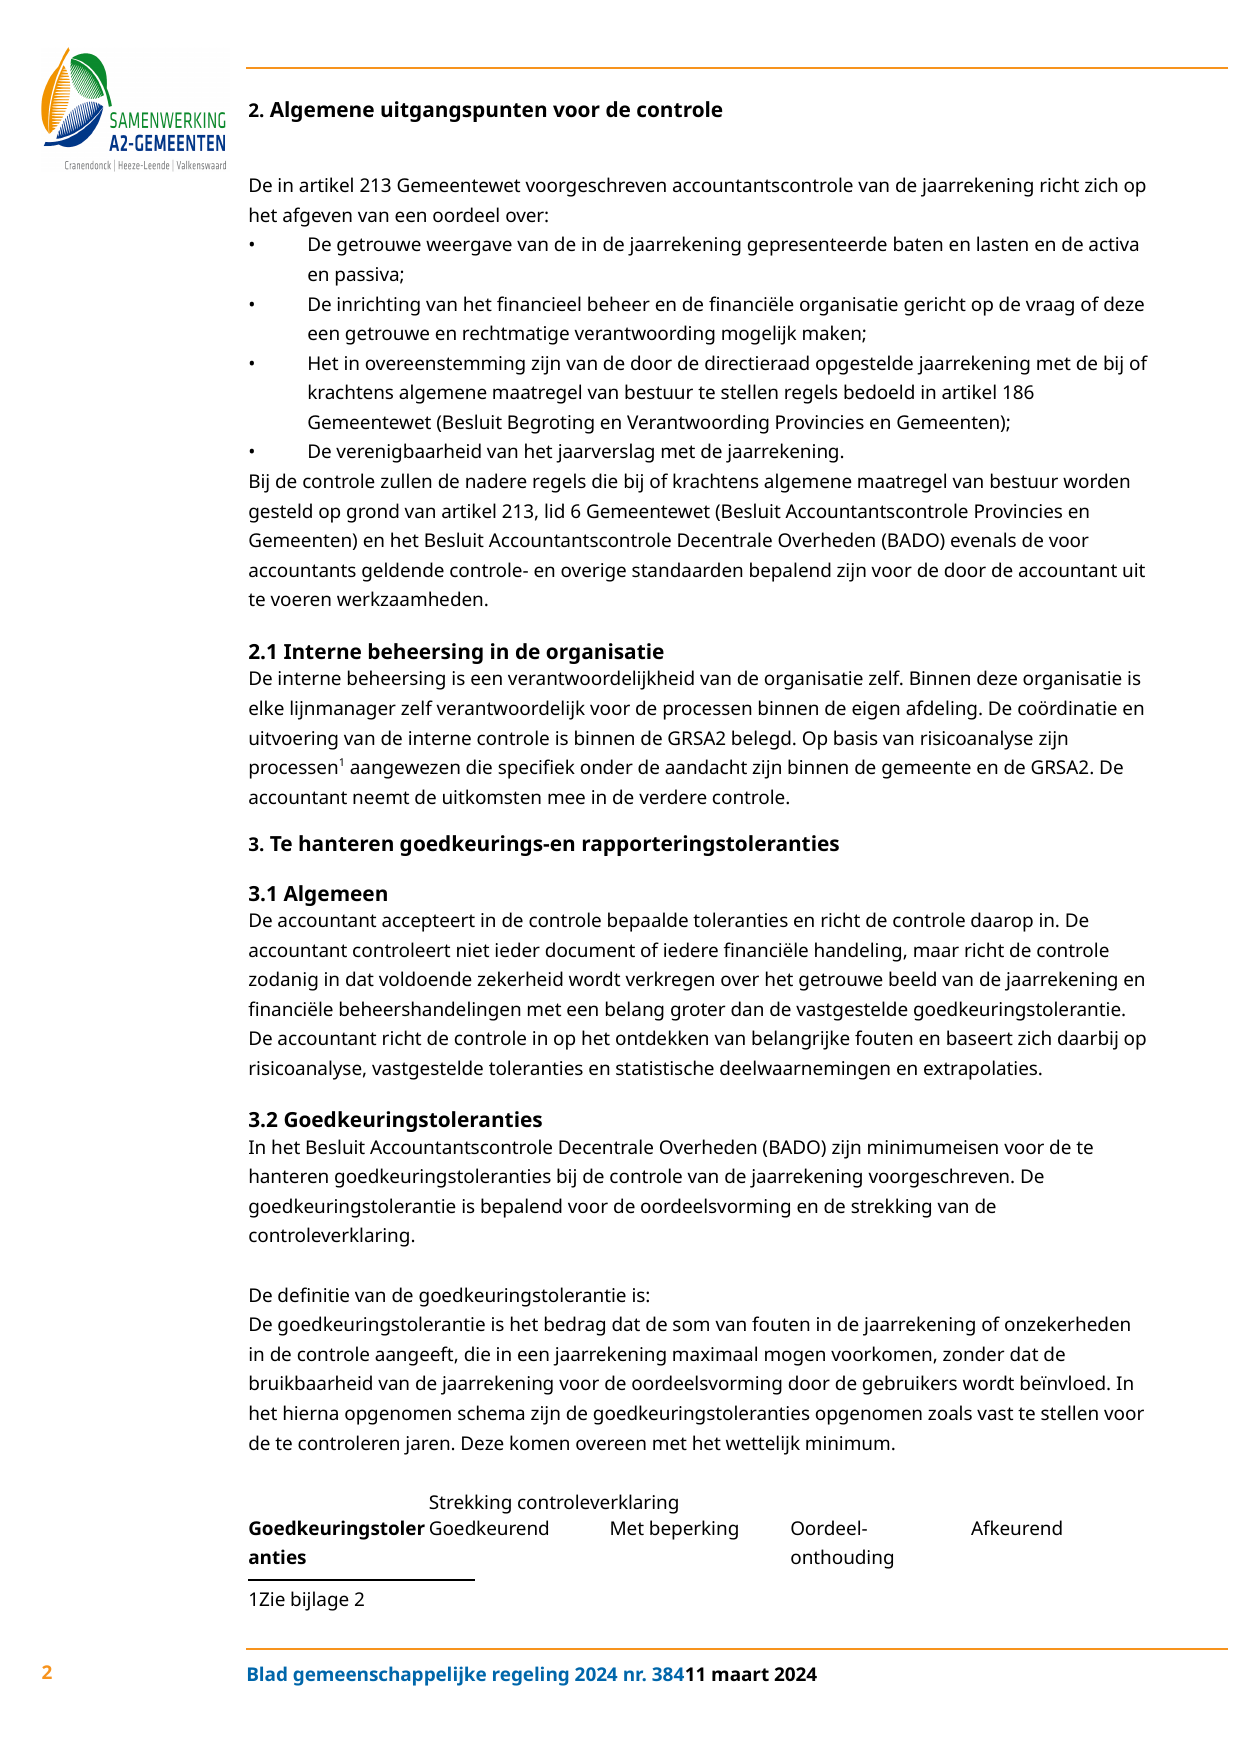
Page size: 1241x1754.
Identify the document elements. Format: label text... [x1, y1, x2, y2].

table_cell Goedkeuringstoleranties [248, 1515, 429, 1570]
list De getrouwe weergave van de in de jaarrekening gepresenteerde baten en lasten en de activa en passiva; [248, 232, 1152, 287]
list De verenigbaarheid van het jaarverslag met de jaarrekening. [248, 439, 1152, 464]
text 3.1 Algemeen [248, 879, 1152, 907]
text Zie bijlage 2 [248, 1586, 1152, 1612]
table_header [248, 1489, 429, 1515]
text De definitie van de goedkeuringstolerantie is: [248, 1282, 1152, 1308]
table_cell Oordeel-onthouding [790, 1515, 971, 1570]
table_cell Met beperking [609, 1515, 790, 1570]
list De inrichting van het financieel beheer en de financiële organisatie gericht op de vraag of deze een getrouwe en rechtmatige verantwoording mogelijk maken; [248, 291, 1152, 346]
table_cell Afkeurend [971, 1515, 1152, 1570]
table_cell Goedkeurend [429, 1515, 609, 1570]
picture [41, 47, 231, 172]
list Het in overeenstemming zijn van de door de directieraad opgestelde jaarrekening met de bij of krachtens algemene maatregel van bestuur te stellen regels bedoeld in artikel 186 Gemeentewet (Besluit Begroting en Verantwoording Provincies en Gemeenten); [248, 350, 1152, 435]
text 3. Te hanteren goedkeurings-en rapporteringstoleranties [248, 829, 1152, 858]
table_header Strekking controleverklaring [429, 1489, 1152, 1515]
text 3.2 Goedkeuringstoleranties [248, 1106, 1152, 1134]
text De accountant accepteert in de controle bepaalde toleranties en richt de controle daarop in. De accountant controleert niet ieder document of iedere financiële handeling, maar richt de controle zodanig in dat voldoende zekerheid wordt verkregen over het getrouwe beeld van de jaarrekening en financiële beheershandelingen met een belang groter dan de vastgestelde goedkeuringstolerantie. De accountant richt de controle in op het ontdekken van belangrijke fouten en baseert zich daarbij op risicoanalyse, vastgestelde toleranties en statistische deelwaarnemingen en extrapolaties. [248, 907, 1152, 1081]
text In het Besluit Accountantscontrole Decentrale Overheden (BADO) zijn minimumeisen voor de te hanteren goedkeuringstoleranties bij de controle van de jaarrekening voorgeschreven. De goedkeuringstolerantie is bepalend voor de oordeelsvorming en de strekking van de controleverklaring. [248, 1134, 1152, 1248]
text De interne beheersing is een verantwoordelijkheid van de organisatie zelf. Binnen deze organisatie is elke lijnmanager zelf verantwoordelijk voor de processen binnen de eigen afdeling. De coördinatie en uitvoering van de interne controle is binnen de GRSA2 belegd. Op basis van risicoanalyse zijn processen aangewezen die specifiek onder de aandacht zijn binnen de gemeente en de GRSA2. De accountant neemt de uitkomsten mee in de verdere controle. [248, 666, 1152, 809]
text De in artikel 213 Gemeentewet voorgeschreven accountantscontrole van de jaarrekening richt zich op het afgeven van een oordeel over: [248, 172, 1152, 228]
text Bij de controle zullen de nadere regels die bij of krachtens algemene maatregel van bestuur worden gesteld op grond van artikel 213, lid 6 Gemeentewet (Besluit Accountantscontrole Provincies en Gemeenten) en het Besluit Accountantscontrole Decentrale Overheden (BADO) evenals de voor accountants geldende controle- en overige standaarden bepalend zijn voor de door de accountant uit te voeren werkzaamheden. [248, 468, 1152, 612]
text De goedkeuringstolerantie is het bedrag dat de som van fouten in de jaarrekening of onzekerheden in de controle aangeeft, die in een jaarrekening maximaal mogen voorkomen, zonder dat de bruikbaarheid van de jaarrekening voor de oordeelsvorming door de gebruikers wordt beïnvloed. In het hierna opgenomen schema zijn de goedkeuringstoleranties opgenomen zoals vast te stellen voor de te controleren jaren. Deze komen overeen met het wettelijk minimum. [248, 1311, 1152, 1456]
text 2.1 Interne beheersing in de organisatie [248, 637, 1152, 666]
text 2. Algemene uitgangspunten voor de controle [248, 95, 1152, 123]
